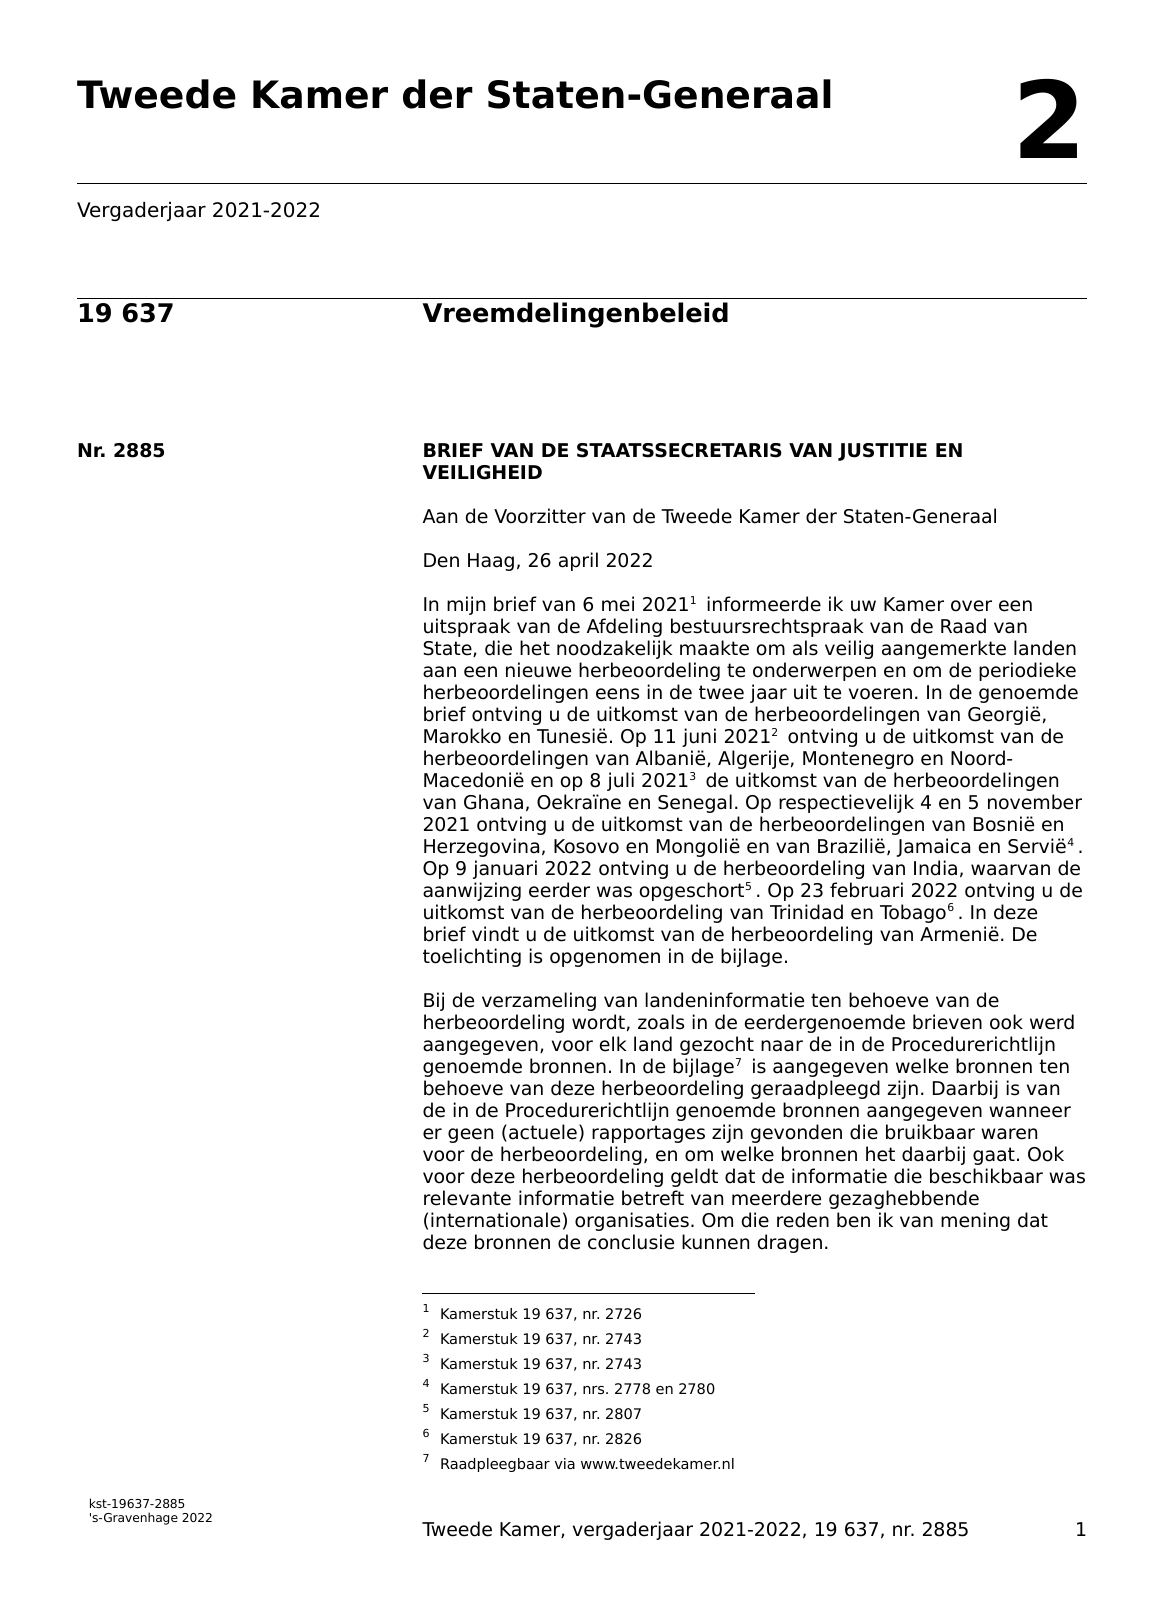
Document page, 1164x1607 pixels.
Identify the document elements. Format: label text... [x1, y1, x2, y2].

text kst-19637-2885 [88, 1497, 323, 1511]
table_header Tweede Kamer der Staten-Generaal [77, 59, 886, 183]
text Bij de verzameling van landeninformatie ten behoeve van de herbeoordeling wordt, zoals in de eerdergenoemde brieven ook werd aangegeven, voor elk land gezocht naar de in de Procedurerichtlijn genoemde bronnen. In de bijlage is aangegeven welke bronnen ten behoeve van deze herbeoordeling geraadpleegd zijn. Daarbij is van de in de Procedurerichtlijn genoemde bronnen aangegeven wanneer er geen (actuele) rapportages zijn gevonden die bruikbaar waren voor de herbeoordeling, en om welke bronnen het daarbij gaat. Ook voor deze herbeoordeling geldt dat de informatie die beschikbaar was relevante informatie betreft van meerdere gezaghebbende (internationale) organisaties. Om die reden ben ik van mening dat deze bronnen de conclusie kunnen dragen. [422, 990, 1087, 1254]
subtitle Nr. 2885 BRIEF VAN DE STAATSSECRETARIS VAN JUSTITIE EN VEILIGHEID [77, 440, 1087, 484]
table_cell Vergaderjaar 2021-2022 [77, 184, 1087, 298]
text Kamerstuk 19 637, nr. 2743 [422, 1352, 1087, 1374]
text Kamerstuk 19 637, nr. 2743 [422, 1327, 1087, 1349]
text Raadpleegbaar via www.tweedekamer.nl [422, 1452, 1087, 1474]
table_header 2 [886, 59, 1087, 183]
text Kamerstuk 19 637, nr. 2726 [422, 1302, 1087, 1324]
text Kamerstuk 19 637, nr. 2826 [422, 1427, 1087, 1449]
text Den Haag, 26 april 2022 [422, 550, 1087, 572]
text Kamerstuk 19 637, nrs. 2778 en 2780 [422, 1377, 1087, 1399]
text 's-Gravenhage 2022 [88, 1511, 323, 1525]
subtitle 19 637 Vreemdelingenbeleid [77, 299, 1087, 329]
text Kamerstuk 19 637, nr. 2807 [422, 1402, 1087, 1424]
text Aan de Voorzitter van de Tweede Kamer der Staten-Generaal [422, 506, 1087, 528]
text In mijn brief van 6 mei 2021 informeerde ik uw Kamer over een uitspraak van de Afdeling bestuursrechtspraak van de Raad van State, die het noodzakelijk maakte om als veilig aangemerkte landen aan een nieuwe herbeoordeling te onderwerpen en om de periodieke herbeoordelingen eens in de twee jaar uit te voeren. In de genoemde brief ontving u de uitkomst van de herbeoordelingen van Georgië, Marokko en Tunesië. Op 11 juni 2021 ontving u de uitkomst van de herbeoordelingen van Albanië, Algerije, Montenegro en Noord-Macedonië en op 8 juli 2021 de uitkomst van de herbeoordelingen van Ghana, Oekraïne en Senegal. Op respectievelijk 4 en 5 november 2021 ontving u de uitkomst van de herbeoordelingen van Bosnië en Herzegovina, Kosovo en Mongolië en van Brazilië, Jamaica en Servië. Op 9 januari 2022 ontving u de herbeoordeling van India, waarvan de aanwijzing eerder was opgeschort. Op 23 februari 2022 ontving u de uitkomst van de herbeoordeling van Trinidad en Tobago. In deze brief vindt u de uitkomst van de herbeoordeling van Armenië. De toelichting is opgenomen in de bijlage. [422, 594, 1087, 968]
